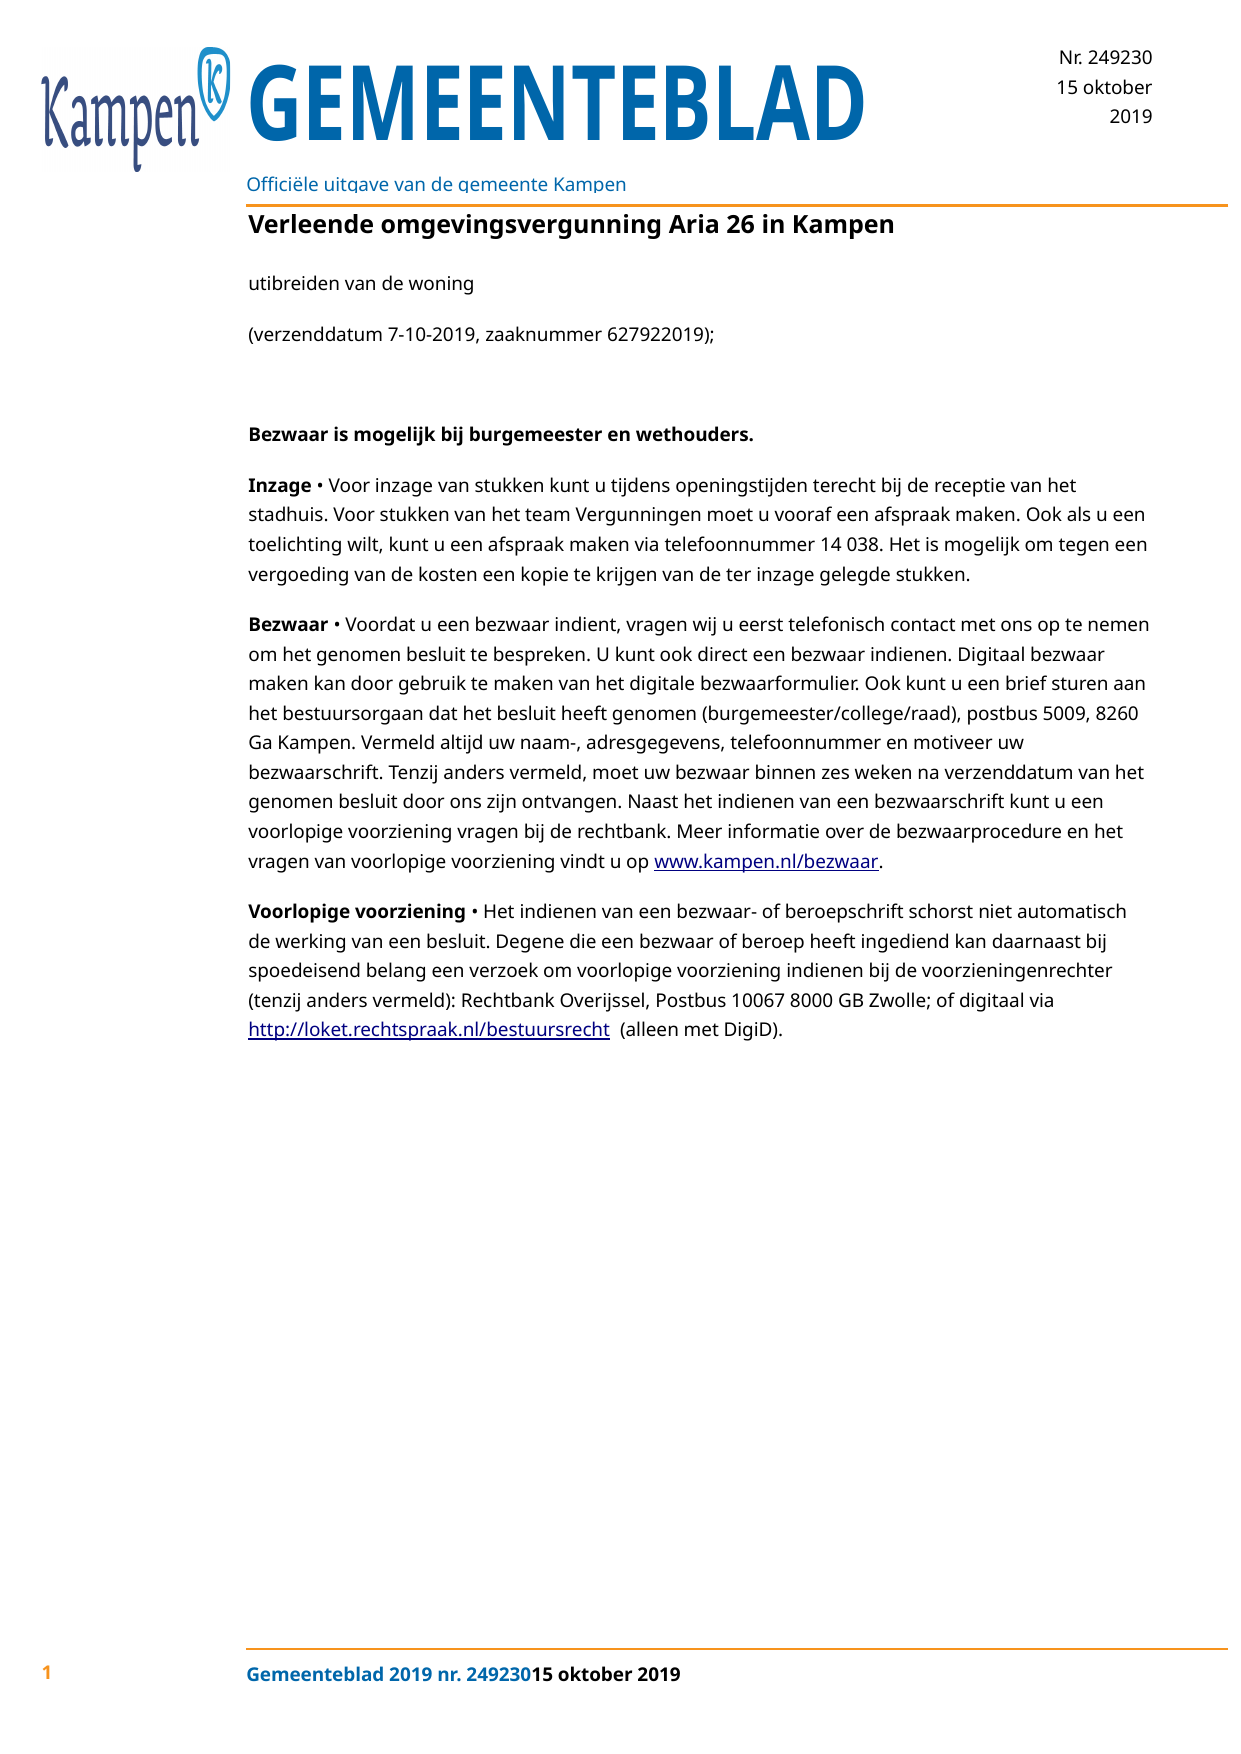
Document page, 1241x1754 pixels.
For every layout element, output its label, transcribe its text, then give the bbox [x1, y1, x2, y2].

text utibreiden van de woning [248, 270, 1152, 296]
text Bezwaar is mogelijk bij burgemeester en wethouders. [248, 422, 1152, 447]
picture [41, 47, 231, 172]
text Bezwaar • Voordat u een bezwaar indient, vragen wij u eerst telefonisch contact met ons op te nemen om het genomen besluit te bespreken. U kunt ook direct een bezwaar indienen. Digitaal bezwaar maken kan door gebruik te maken van het digitale bezwaarformulier. Ook kunt u een brief sturen aan het bestuursorgaan dat het besluit heeft genomen (burgemeester/college/raad), postbus 5009, 8260 Ga Kampen. Vermeld altijd uw naam-, adresgegevens, telefoonnummer en motiveer uw bezwaarschrift. Tenzij anders vermeld, moet uw bezwaar binnen zes weken na verzenddatum van het genomen besluit door ons zijn ontvangen. Naast het indienen van een bezwaarschrift kunt u een voorlopige voorziening vragen bij de rechtbank. Meer informatie over de bezwaarprocedure en het vragen van voorlopige voorziening vindt u op www.kampen.nl/bezwaar. [248, 611, 1152, 873]
text Inzage • Voor inzage van stukken kunt u tijdens openingstijden terecht bij de receptie van het stadhuis. Voor stukken van het team Vergunningen moet u vooraf een afspraak maken. Ook als u een toelichting wilt, kunt u een afspraak maken via telefoonnummer 14 038. Het is mogelijk om tegen een vergoeding van de kosten een kopie te krijgen van de ter inzage gelegde stukken. [248, 472, 1152, 586]
text Verleende omgevingsvergunning Aria 26 in Kampen [248, 207, 1152, 241]
text Voorlopige voorziening • Het indienen van een bezwaar- of beroepschrift schorst niet automatisch de werking van een besluit. Degene die een bezwaar of beroep heeft ingediend kan daarnaast bij spoedeisend belang een verzoek om voorlopige voorziening indienen bij de voorzieningenrechter (tenzij anders vermeld): Rechtbank Overijssel, Postbus 10067 8000 GB Zwolle; of digitaal via http://loket.rechtspraak.nl/bestuursrecht (alleen met DigiD). [248, 898, 1152, 1042]
text (verzenddatum 7-10-2019, zaaknummer 627922019); [248, 321, 1152, 346]
